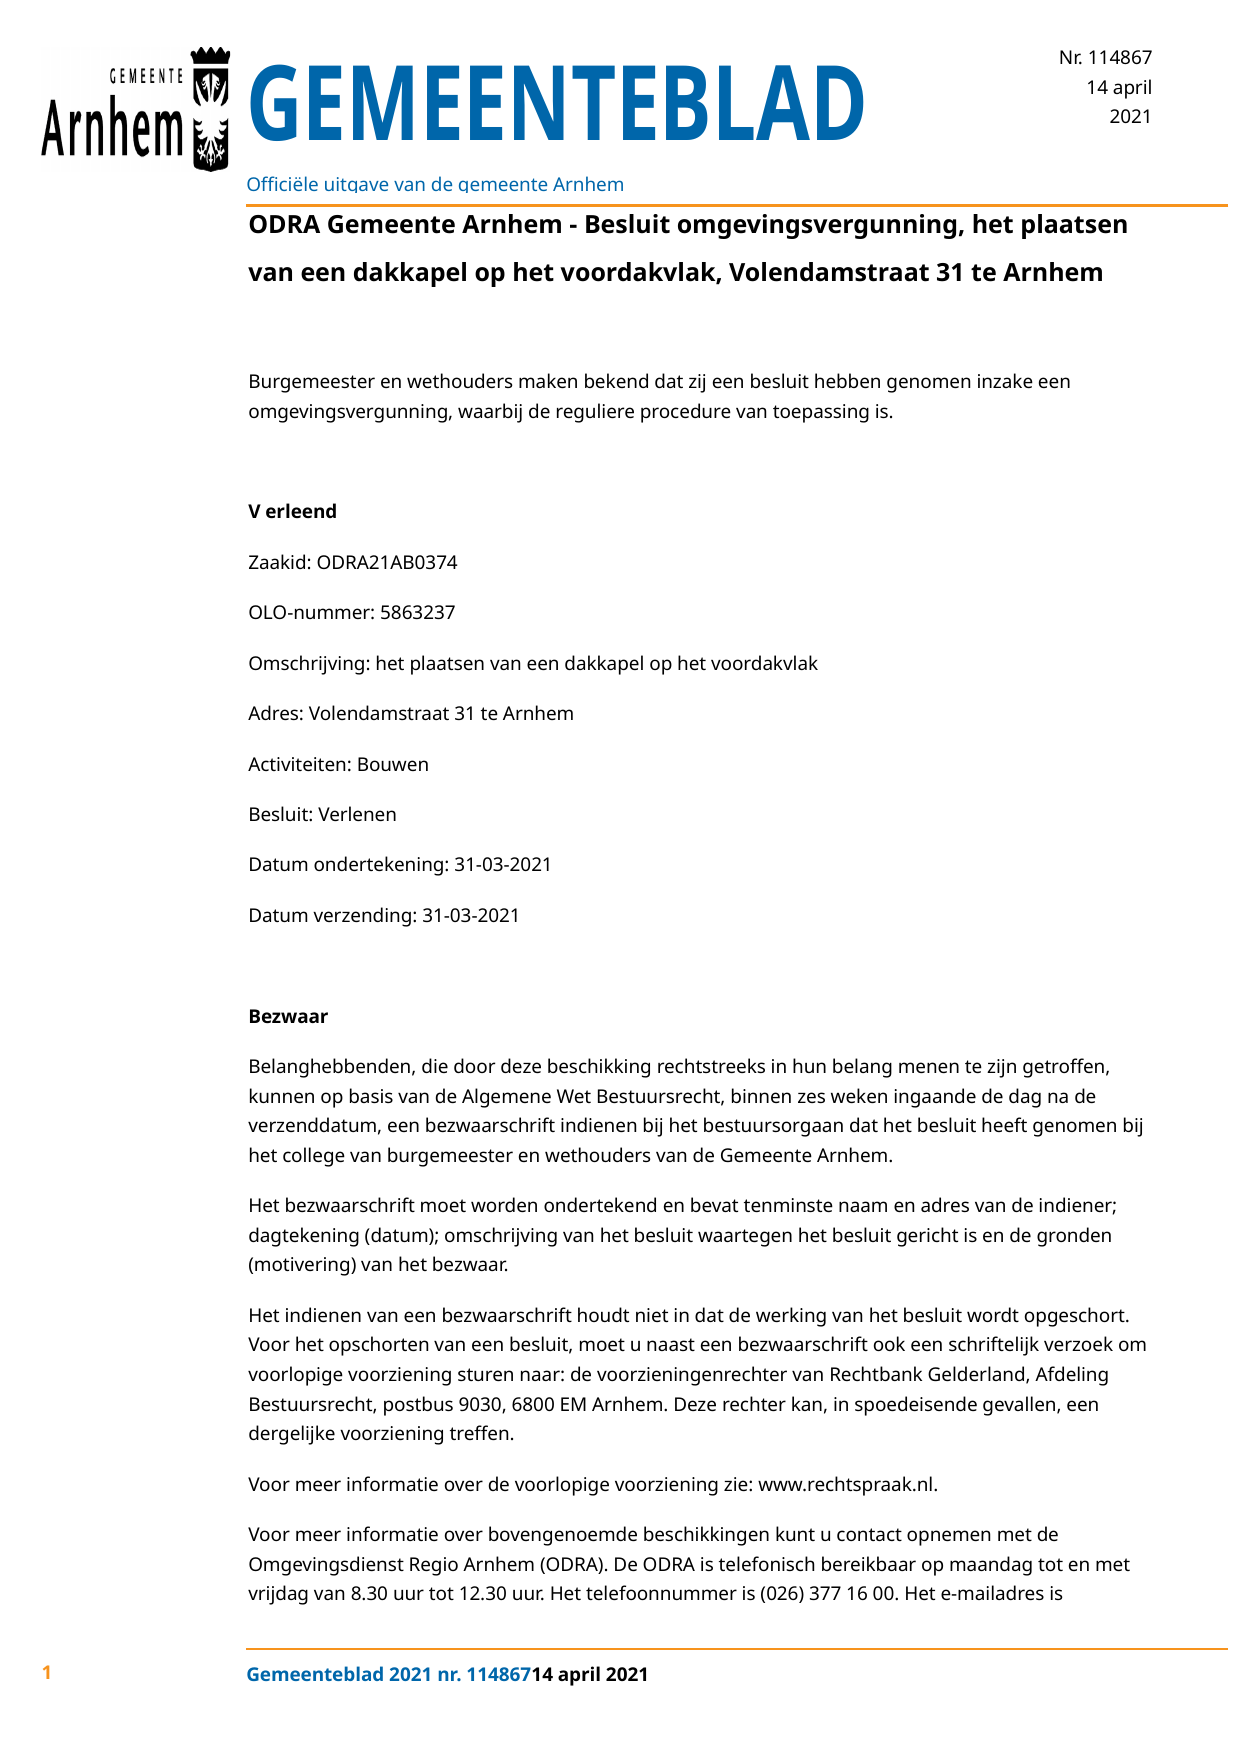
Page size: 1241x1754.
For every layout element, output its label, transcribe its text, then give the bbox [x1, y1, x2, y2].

picture [41, 47, 231, 172]
text Activiteiten: Bouwen [248, 751, 1152, 777]
text Het indienen van een bezwaarschrift houdt niet in dat de werking van het besluit wordt opgeschort. Voor het opschorten van een besluit, moet u naast een bezwaarschrift ook een schriftelijk verzoek om voorlopige voorziening sturen naar: de voorzieningenrechter van Rechtbank Gelderland, Afdeling Bestuursrecht, postbus 9030, 6800 EM Arnhem. Deze rechter kan, in spoedeisende gevallen, een dergelijke voorziening treffen. [248, 1302, 1152, 1446]
text V erleend [248, 499, 1152, 524]
text OLO-nummer: 5863237 [248, 599, 1152, 625]
text Voor meer informatie over bovengenoemde beschikkingen kunt u contact opnemen met de Omgevingsdienst Regio Arnhem (ODRA). De ODRA is telefonisch bereikbaar op maandag tot en met vrijdag van 8.30 uur tot 12.30 uur. Het telefoonnummer is (026) 377 16 00. Het e-mailadres is [248, 1521, 1152, 1606]
text Het bezwaarschrift moet worden ondertekend en bevat tenminste naam en adres van de indiener; dagtekening (datum); omschrijving van het besluit waartegen het besluit gericht is en de gronden (motivering) van het bezwaar. [248, 1192, 1152, 1277]
text Omschrijving: het plaatsen van een dakkapel op het voordakvlak [248, 650, 1152, 676]
text Datum verzending: 31-03-2021 [248, 902, 1152, 928]
text Adres: Volendamstraat 31 te Arnhem [248, 700, 1152, 726]
text Zaakid: ODRA21AB0374 [248, 549, 1152, 575]
text Burgemeester en wethouders maken bekend dat zij een besluit hebben genomen inzake een omgevingsvergunning, waarbij de reguliere procedure van toepassing is. [248, 368, 1152, 424]
text Belanghebbenden, die door deze beschikking rechtstreeks in hun belang menen te zijn getroffen, kunnen op basis van de Algemene Wet Bestuursrecht, binnen zes weken ingaande de dag na de verzenddatum, een bezwaarschrift indienen bij het bestuursorgaan dat het besluit heeft genomen bij het college van burgemeester en wethouders van de Gemeente Arnhem. [248, 1053, 1152, 1168]
text Datum ondertekening: 31-03-2021 [248, 852, 1152, 877]
text Besluit: Verlenen [248, 801, 1152, 827]
text Bezwaar [248, 1003, 1152, 1029]
text ODRA Gemeente Arnhem - Besluit omgevingsvergunning, het plaatsen van een dakkapel op het voordakvlak, Volendamstraat 31 te Arnhem [248, 207, 1152, 288]
text Voor meer informatie over de voorlopige voorziening zie: www.rechtspraak.nl. [248, 1471, 1152, 1497]
